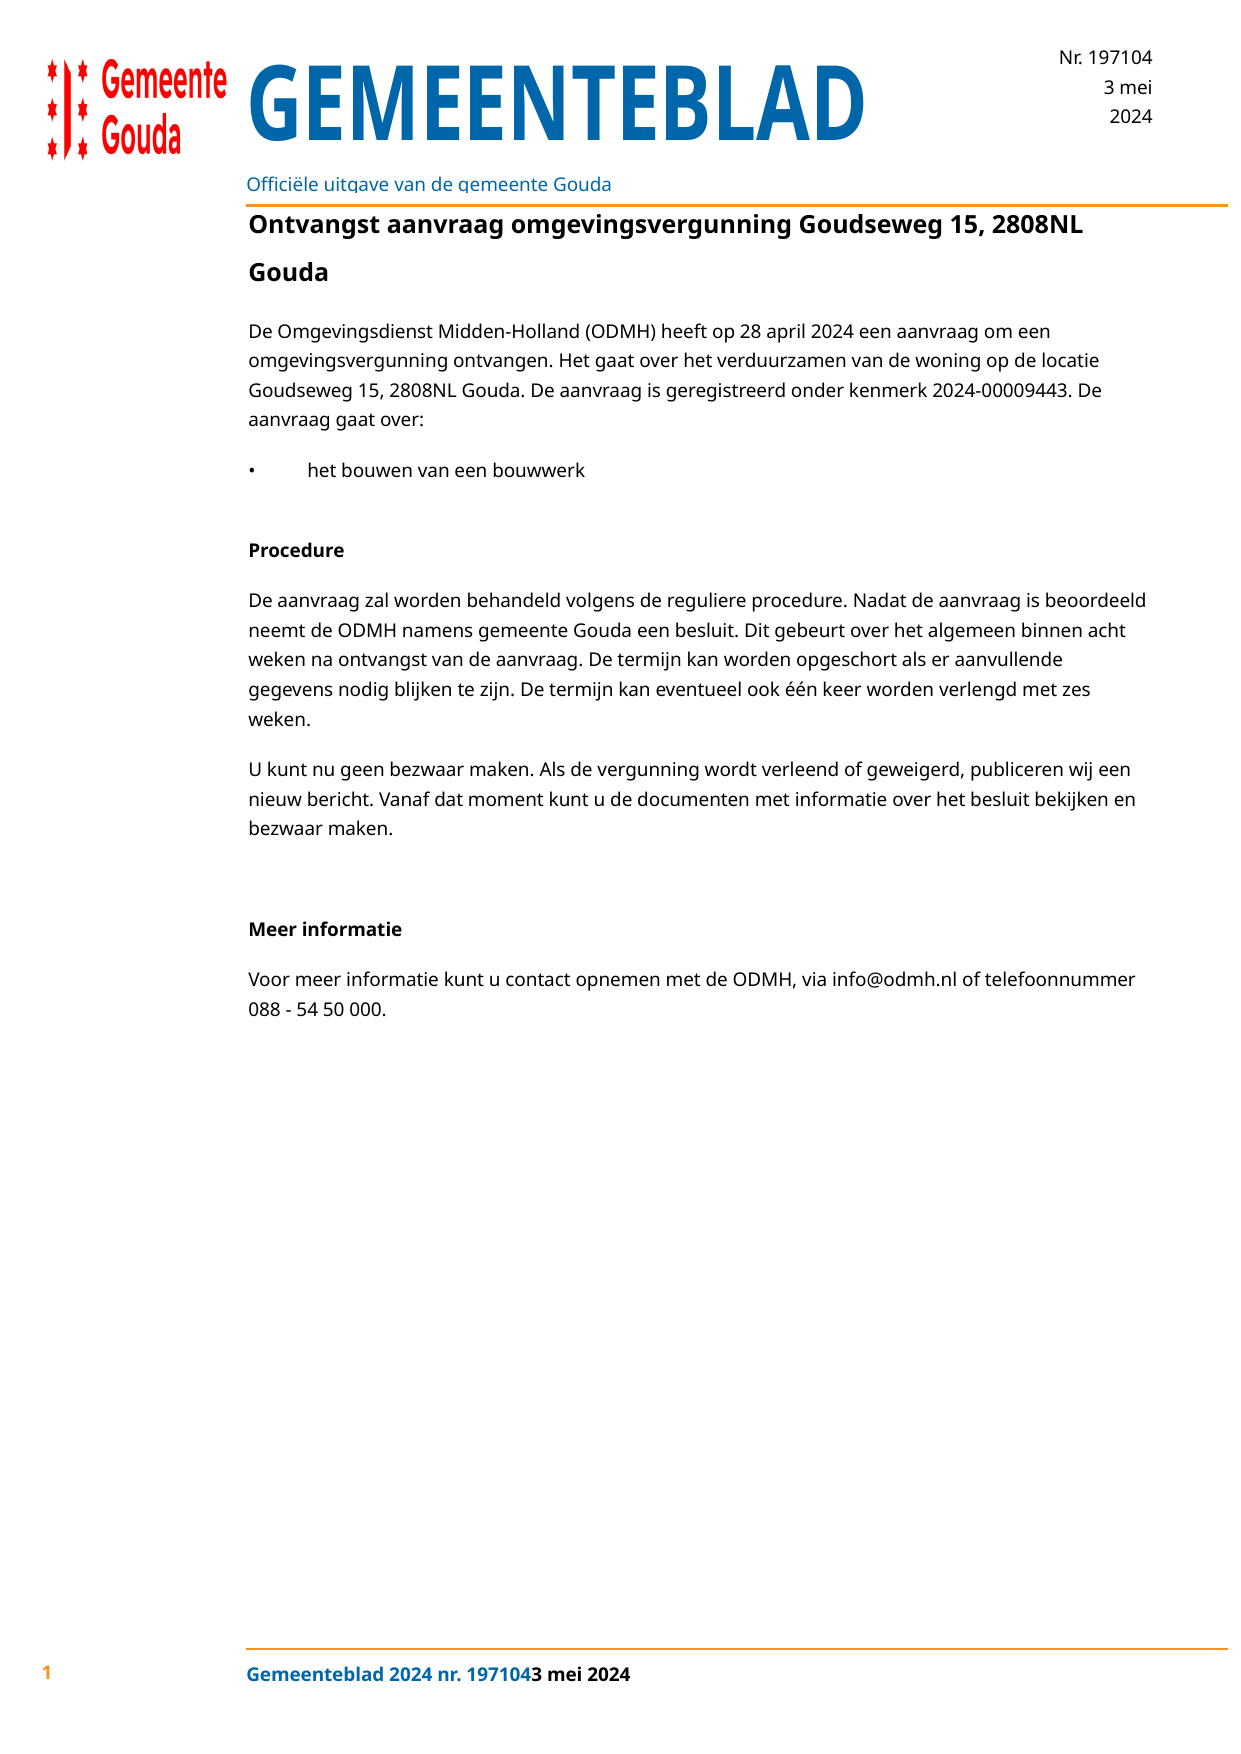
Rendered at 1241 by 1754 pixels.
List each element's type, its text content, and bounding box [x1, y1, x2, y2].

text Procedure [248, 537, 1152, 563]
list het bouwen van een bouwwerk [248, 457, 1152, 483]
text De Omgevingsdienst Midden-Holland (ODMH) heeft op 28 april 2024 een aanvraag om een omgevingsvergunning ontvangen. Het gaat over het verduurzamen van de woning op de locatie Goudseweg 15, 2808NL Gouda. De aanvraag is geregistreerd onder kenmerk 2024-00009443. De aanvraag gaat over: [248, 318, 1152, 432]
picture [41, 47, 231, 172]
text De aanvraag zal worden behandeld volgens de reguliere procedure. Nadat de aanvraag is beoordeeld neemt de ODMH namens gemeente Gouda een besluit. Dit gebeurt over het algemeen binnen acht weken na ontvangst van de aanvraag. De termijn kan worden opgeschort als er aanvullende gegevens nodig blijken te zijn. De termijn kan eventueel ook één keer worden verlengd met zes weken. [248, 587, 1152, 732]
text Voor meer informatie kunt u contact opnemen met de ODMH, via info@odmh.nl of telefoonnummer 088 - 54 50 000. [248, 967, 1152, 1022]
text Meer informatie [248, 916, 1152, 942]
text U kunt nu geen bezwaar maken. Als de vergunning wordt verleend of geweigerd, publiceren wij een nieuw bericht. Vanaf dat moment kunt u de documenten met informatie over het besluit bekijken en bezwaar maken. [248, 756, 1152, 841]
text Ontvangst aanvraag omgevingsvergunning Goudseweg 15, 2808NL Gouda [248, 207, 1152, 288]
